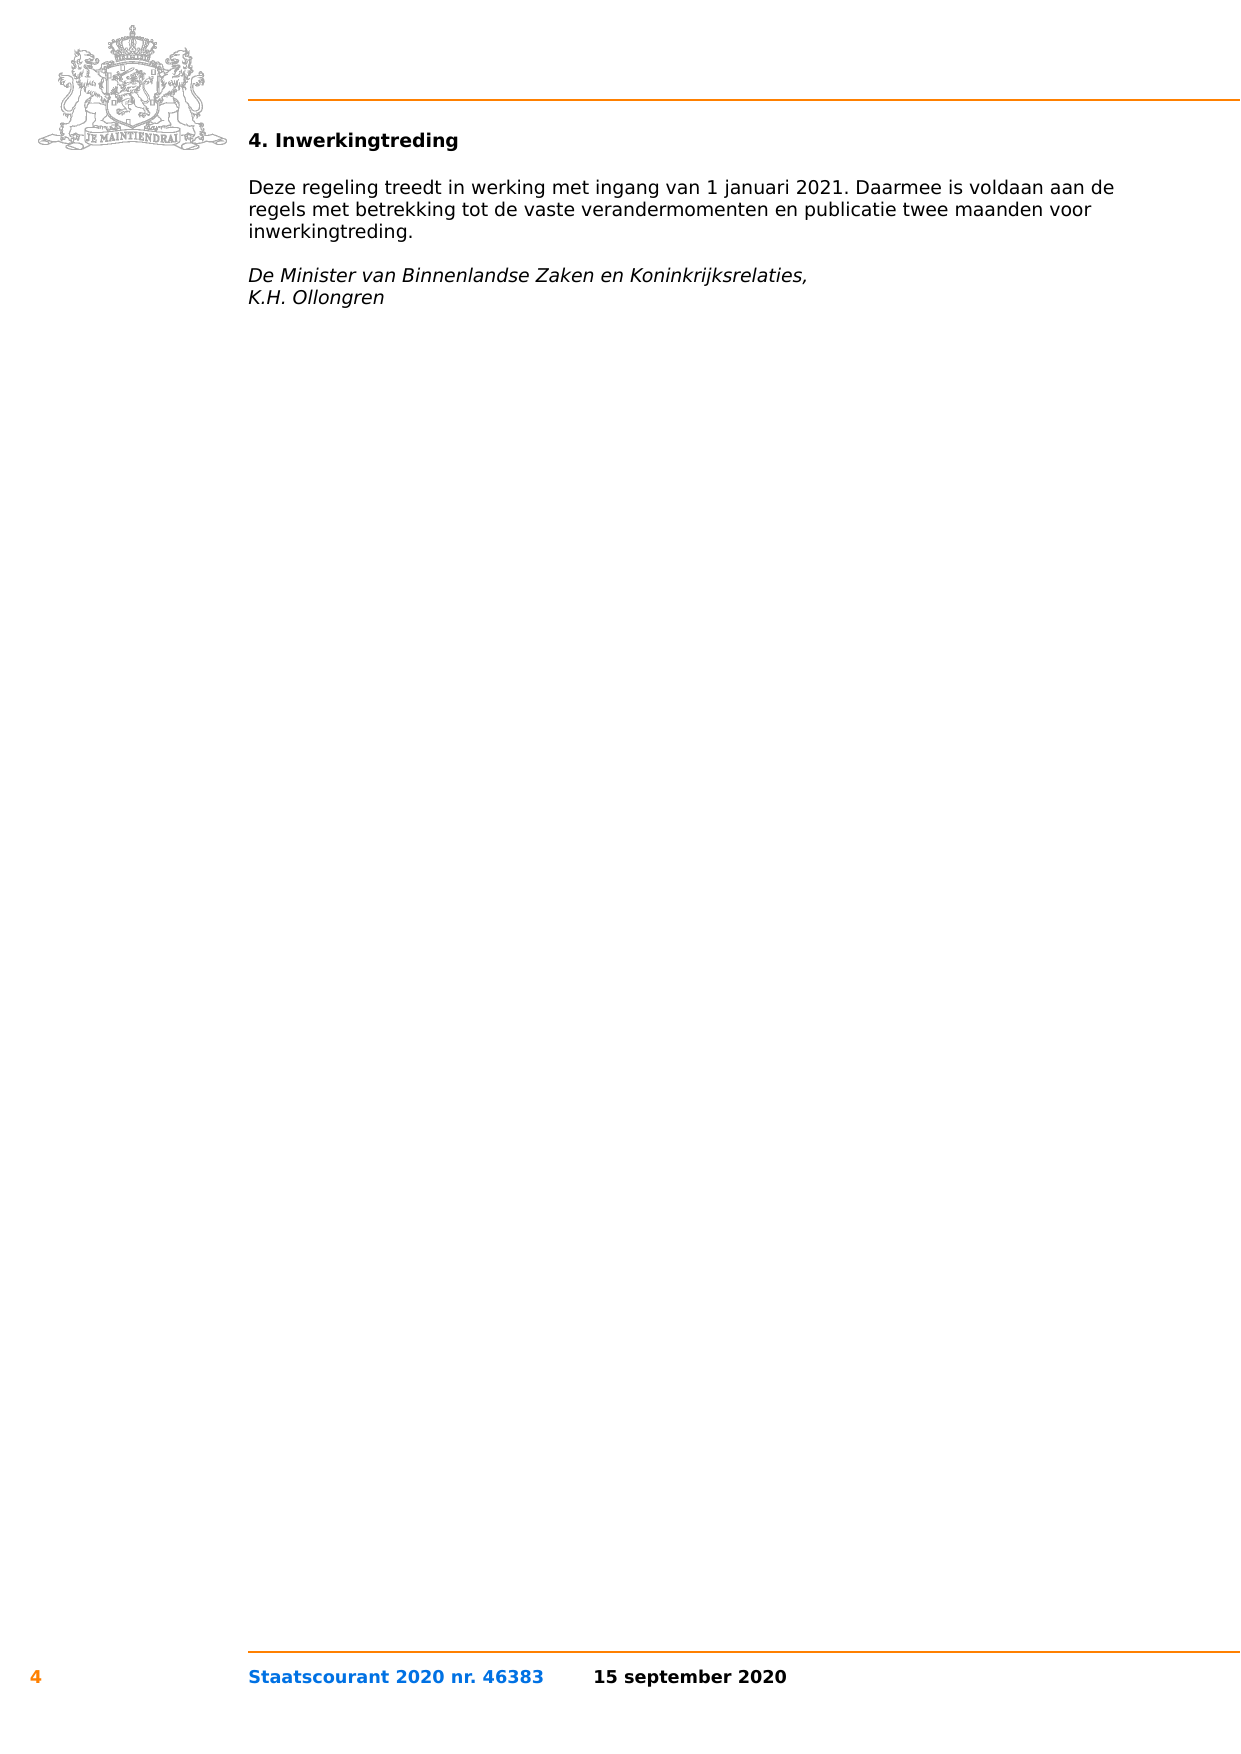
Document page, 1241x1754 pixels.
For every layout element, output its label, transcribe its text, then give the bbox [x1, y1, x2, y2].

text De Minister van Binnenlandse Zaken en Koninkrijksrelaties, K.H. Ollongren [248, 265, 1163, 309]
text Deze regeling treedt in werking met ingang van 1 januari 2021. Daarmee is voldaan aan de regels met betrekking tot de vaste verandermomenten en publicatie twee maanden voor inwerkingtreding. [248, 177, 1163, 243]
subtitle 4. Inwerkingtreding [248, 130, 1163, 152]
picture [38, 25, 227, 150]
